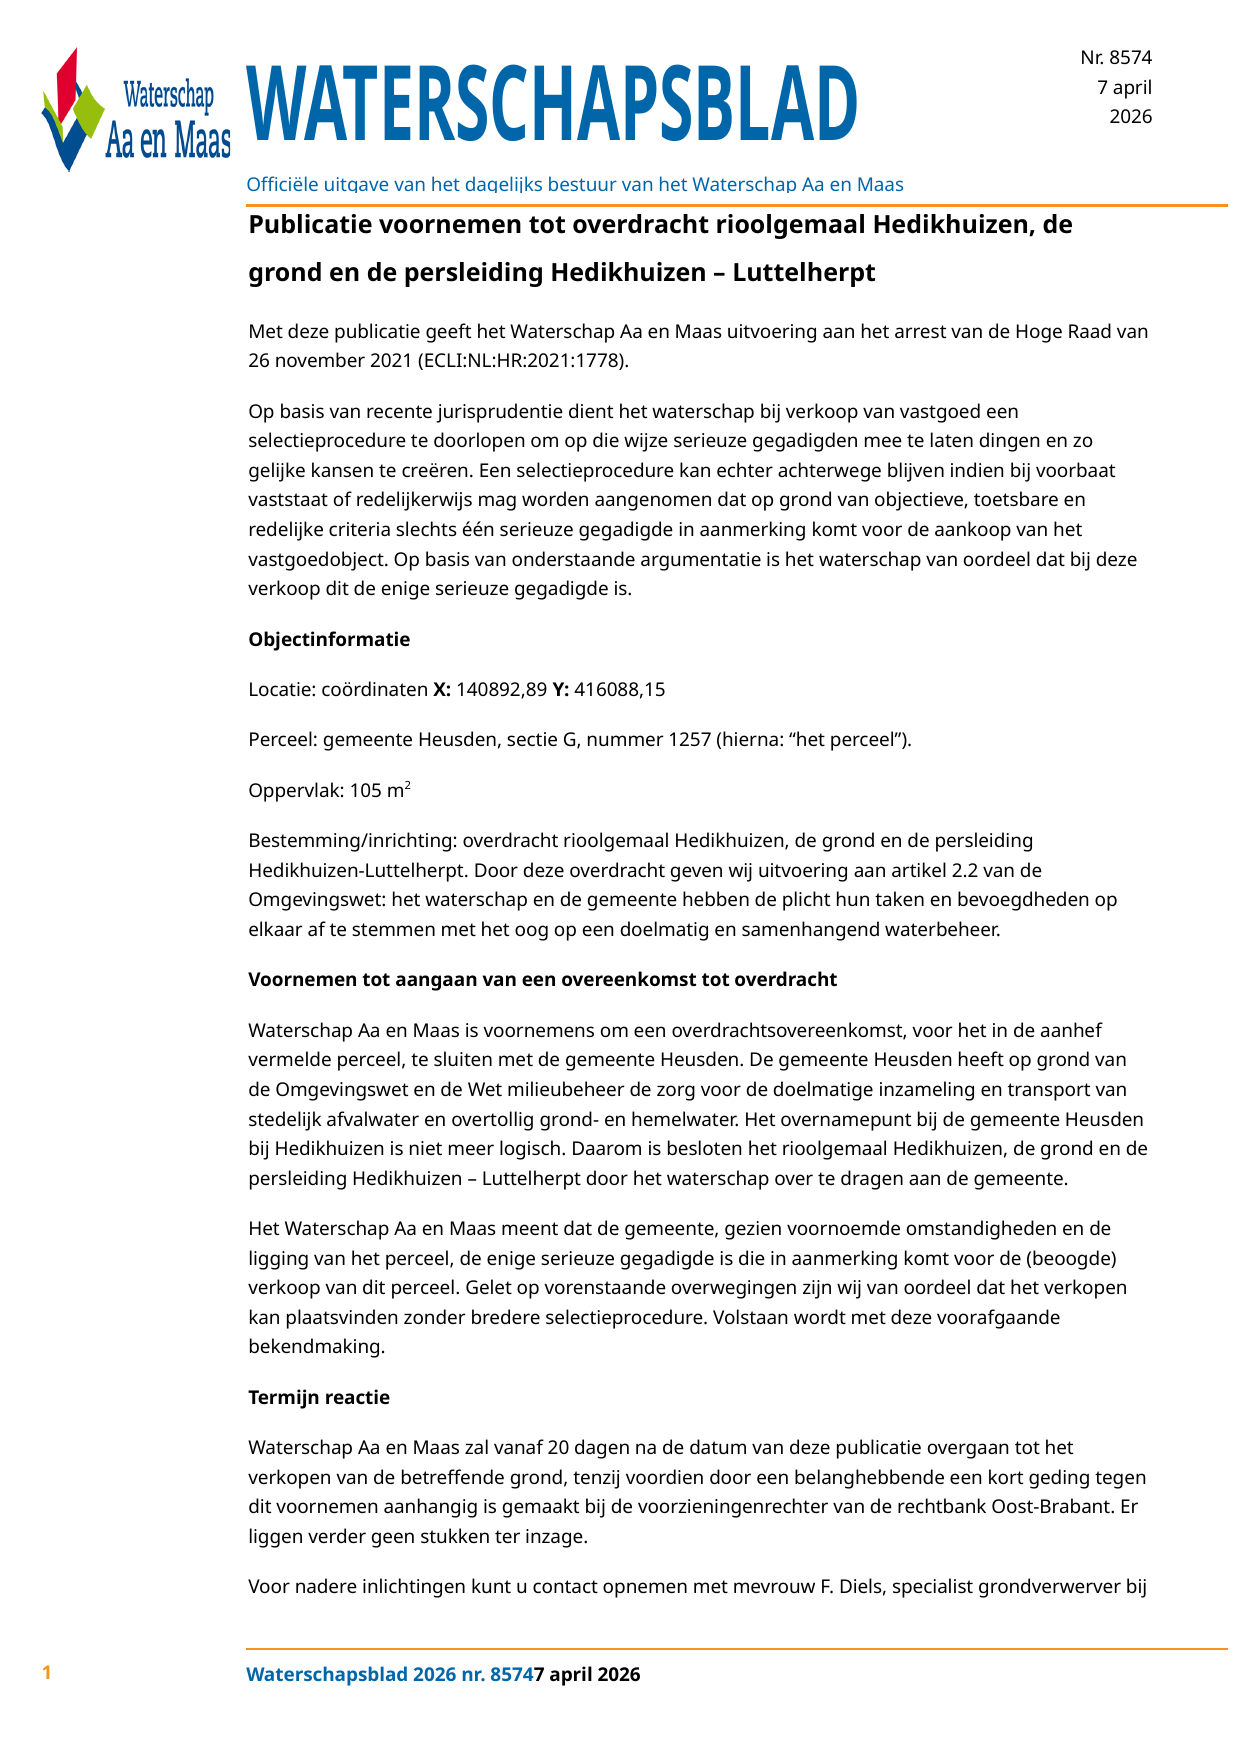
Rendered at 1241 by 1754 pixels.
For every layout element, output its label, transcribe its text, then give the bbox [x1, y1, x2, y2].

text Locatie: coördinaten X: 140892,89 Y: 416088,15 [248, 676, 1152, 702]
text Oppervlak: 105 m2 [248, 777, 1152, 803]
picture [41, 47, 231, 172]
text Waterschap Aa en Maas zal vanaf 20 dagen na de datum van deze publicatie overgaan tot het verkopen van de betreffende grond, tenzij voordien door een belanghebbende een kort geding tegen dit voornemen aanhangig is gemaakt bij de voorzieningenrechter van de rechtbank Oost-Brabant. Er liggen verder geen stukken ter inzage. [248, 1434, 1152, 1549]
text Waterschap Aa en Maas is voornemens om een overdrachtsovereenkomst, voor het in de aanhef vermelde perceel, te sluiten met de gemeente Heusden. De gemeente Heusden heeft op grond van de Omgevingswet en de Wet milieubeheer de zorg voor de doelmatige inzameling en transport van stedelijk afvalwater en overtollig grond- en hemelwater. Het overnamepunt bij de gemeente Heusden bij Hedikhuizen is niet meer logisch. Daarom is besloten het rioolgemaal Hedikhuizen, de grond en de persleiding Hedikhuizen – Luttelherpt door het waterschap over te dragen aan de gemeente. [248, 1017, 1152, 1191]
text Met deze publicatie geeft het Waterschap Aa en Maas uitvoering aan het arrest van de Hoge Raad van 26 november 2021 (ECLI:NL:HR:2021:1778). [248, 318, 1152, 373]
text Het Waterschap Aa en Maas meent dat de gemeente, gezien voornoemde omstandigheden en de ligging van het perceel, de enige serieuze gegadigde is die in aanmerking komt voor de (beoogde) verkoop van dit perceel. Gelet op vorenstaande overwegingen zijn wij van oordeel dat het verkopen kan plaatsvinden zonder bredere selectieprocedure. Volstaan wordt met deze voorafgaande bekendmaking. [248, 1215, 1152, 1359]
text Op basis van recente jurisprudentie dient het waterschap bij verkoop van vastgoed een selectieprocedure te doorlopen om op die wijze serieuze gegadigden mee te laten dingen en zo gelijke kansen te creëren. Een selectieprocedure kan echter achterwege blijven indien bij voorbaat vaststaat of redelijkerwijs mag worden aangenomen dat op grond van objectieve, toetsbare en redelijke criteria slechts één serieuze gegadigde in aanmerking komt voor de aankoop van het vastgoedobject. Op basis van onderstaande argumentatie is het waterschap van oordeel dat bij deze verkoop dit de enige serieuze gegadigde is. [248, 398, 1152, 601]
text Publicatie voornemen tot overdracht rioolgemaal Hedikhuizen, de grond en de persleiding Hedikhuizen – Luttelherpt [248, 207, 1152, 288]
text Termijn reactie [248, 1384, 1152, 1410]
text Objectinformatie [248, 626, 1152, 652]
text Voornemen tot aangaan van een overeenkomst tot overdracht [248, 967, 1152, 992]
text Voor nadere inlichtingen kunt u contact opnemen met mevrouw F. Diels, specialist grondverwerver bij [248, 1574, 1152, 1599]
text Bestemming/inrichting: overdracht rioolgemaal Hedikhuizen, de grond en de persleiding Hedikhuizen-Luttelherpt. Door deze overdracht geven wij uitvoering aan artikel 2.2 van de Omgevingswet: het waterschap en de gemeente hebben de plicht hun taken en bevoegdheden op elkaar af te stemmen met het oog op een doelmatig en samenhangend waterbeheer. [248, 827, 1152, 942]
text Perceel: gemeente Heusden, sectie G, nummer 1257 (hierna: “het perceel”). [248, 727, 1152, 752]
